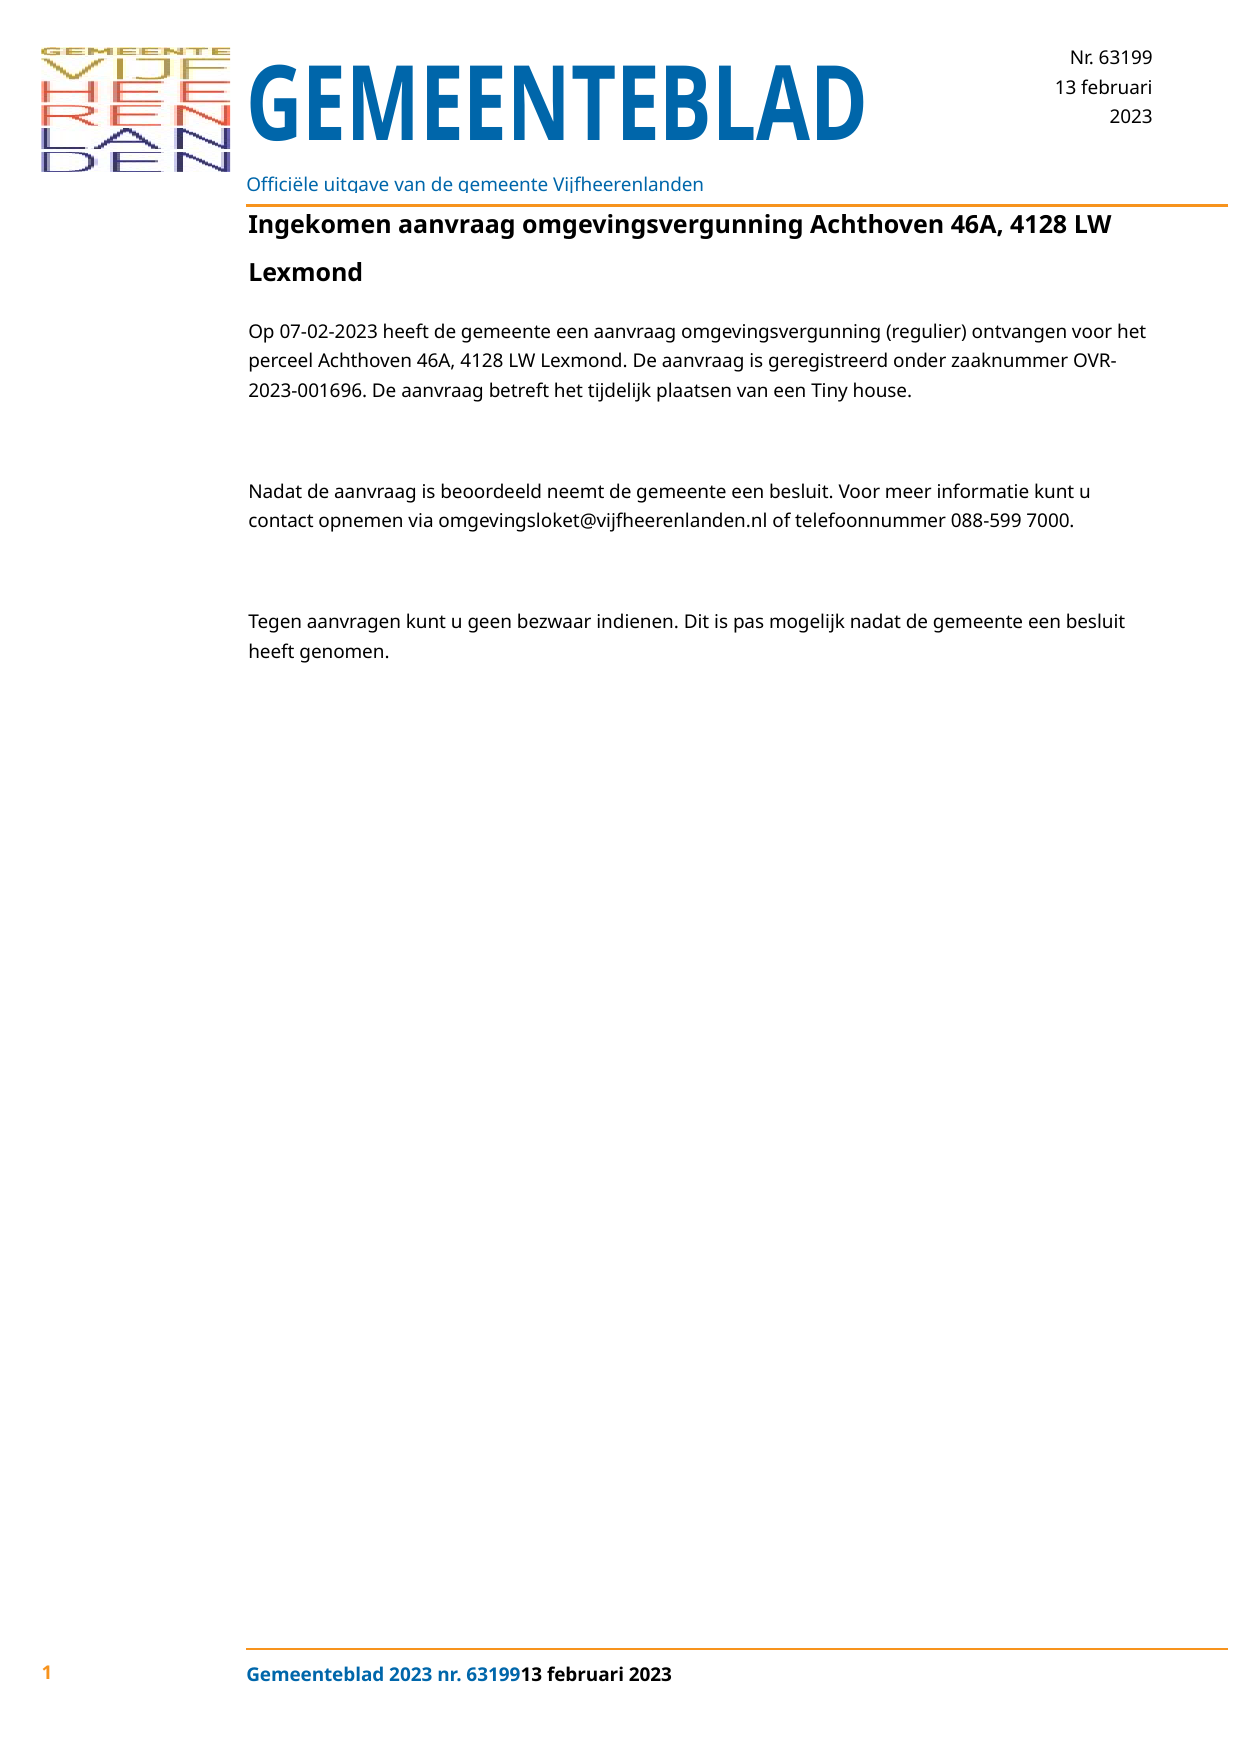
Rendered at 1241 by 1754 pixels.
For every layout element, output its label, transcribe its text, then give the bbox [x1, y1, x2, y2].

text Tegen aanvragen kunt u geen bezwaar indienen. Dit is pas mogelijk nadat de gemeente een besluit heeft genomen. [248, 608, 1152, 664]
text Op 07-02-2023 heeft de gemeente een aanvraag omgevingsvergunning (regulier) ontvangen voor het perceel Achthoven 46A, 4128 LW Lexmond. De aanvraag is geregistreerd onder zaaknummer OVR-2023-001696. De aanvraag betreft het tijdelijk plaatsen van een Tiny house. [248, 318, 1152, 403]
picture [41, 47, 231, 172]
text Nadat de aanvraag is beoordeeld neemt de gemeente een besluit. Voor meer informatie kunt u contact opnemen via omgevingsloket@vijfheerenlanden.nl of telefoonnummer 088-599 7000. [248, 478, 1152, 533]
text Ingekomen aanvraag omgevingsvergunning Achthoven 46A, 4128 LW Lexmond [248, 207, 1152, 288]
